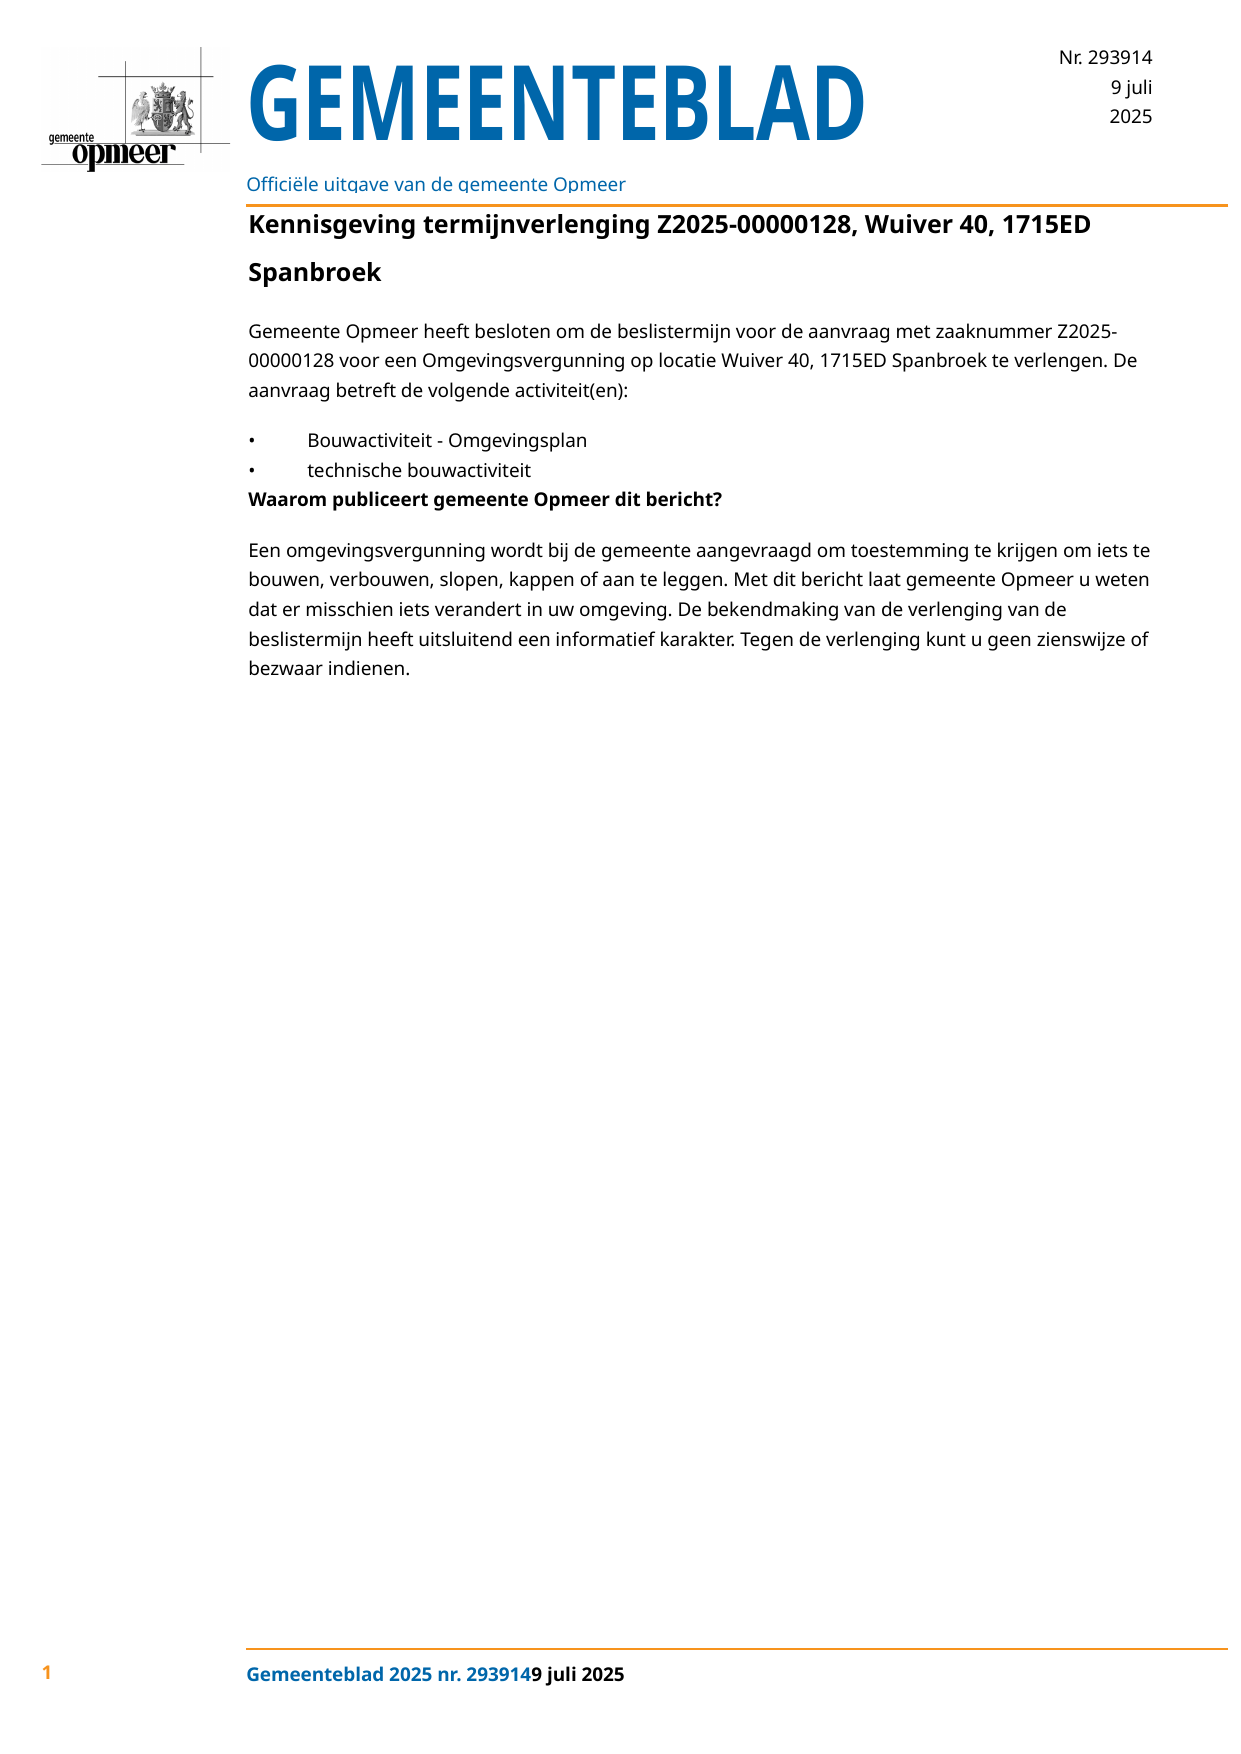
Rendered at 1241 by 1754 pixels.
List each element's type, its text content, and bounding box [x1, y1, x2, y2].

text Gemeente Opmeer heeft besloten om de beslistermijn voor de aanvraag met zaaknummer Z2025-00000128 voor een Omgevingsvergunning op locatie Wuiver 40, 1715ED Spanbroek te verlengen. De aanvraag betreft de volgende activiteit(en): [248, 318, 1152, 403]
picture [41, 47, 231, 172]
text Kennisgeving termijnverlenging Z2025-00000128, Wuiver 40, 1715ED Spanbroek [248, 207, 1152, 288]
list technische bouwactiviteit [248, 457, 1152, 483]
text Een omgevingsvergunning wordt bij de gemeente aangevraagd om toestemming te krijgen om iets te bouwen, verbouwen, slopen, kappen of aan te leggen. Met dit bericht laat gemeente Opmeer u weten dat er misschien iets verandert in uw omgeving. De bekendmaking van de verlenging van de beslistermijn heeft uitsluitend een informatief karakter. Tegen de verlenging kunt u geen zienswijze of bezwaar indienen. [248, 537, 1152, 681]
list Bouwactiviteit - Omgevingsplan [248, 427, 1152, 453]
text Waarom publiceert gemeente Opmeer dit bericht? [248, 487, 1152, 512]
